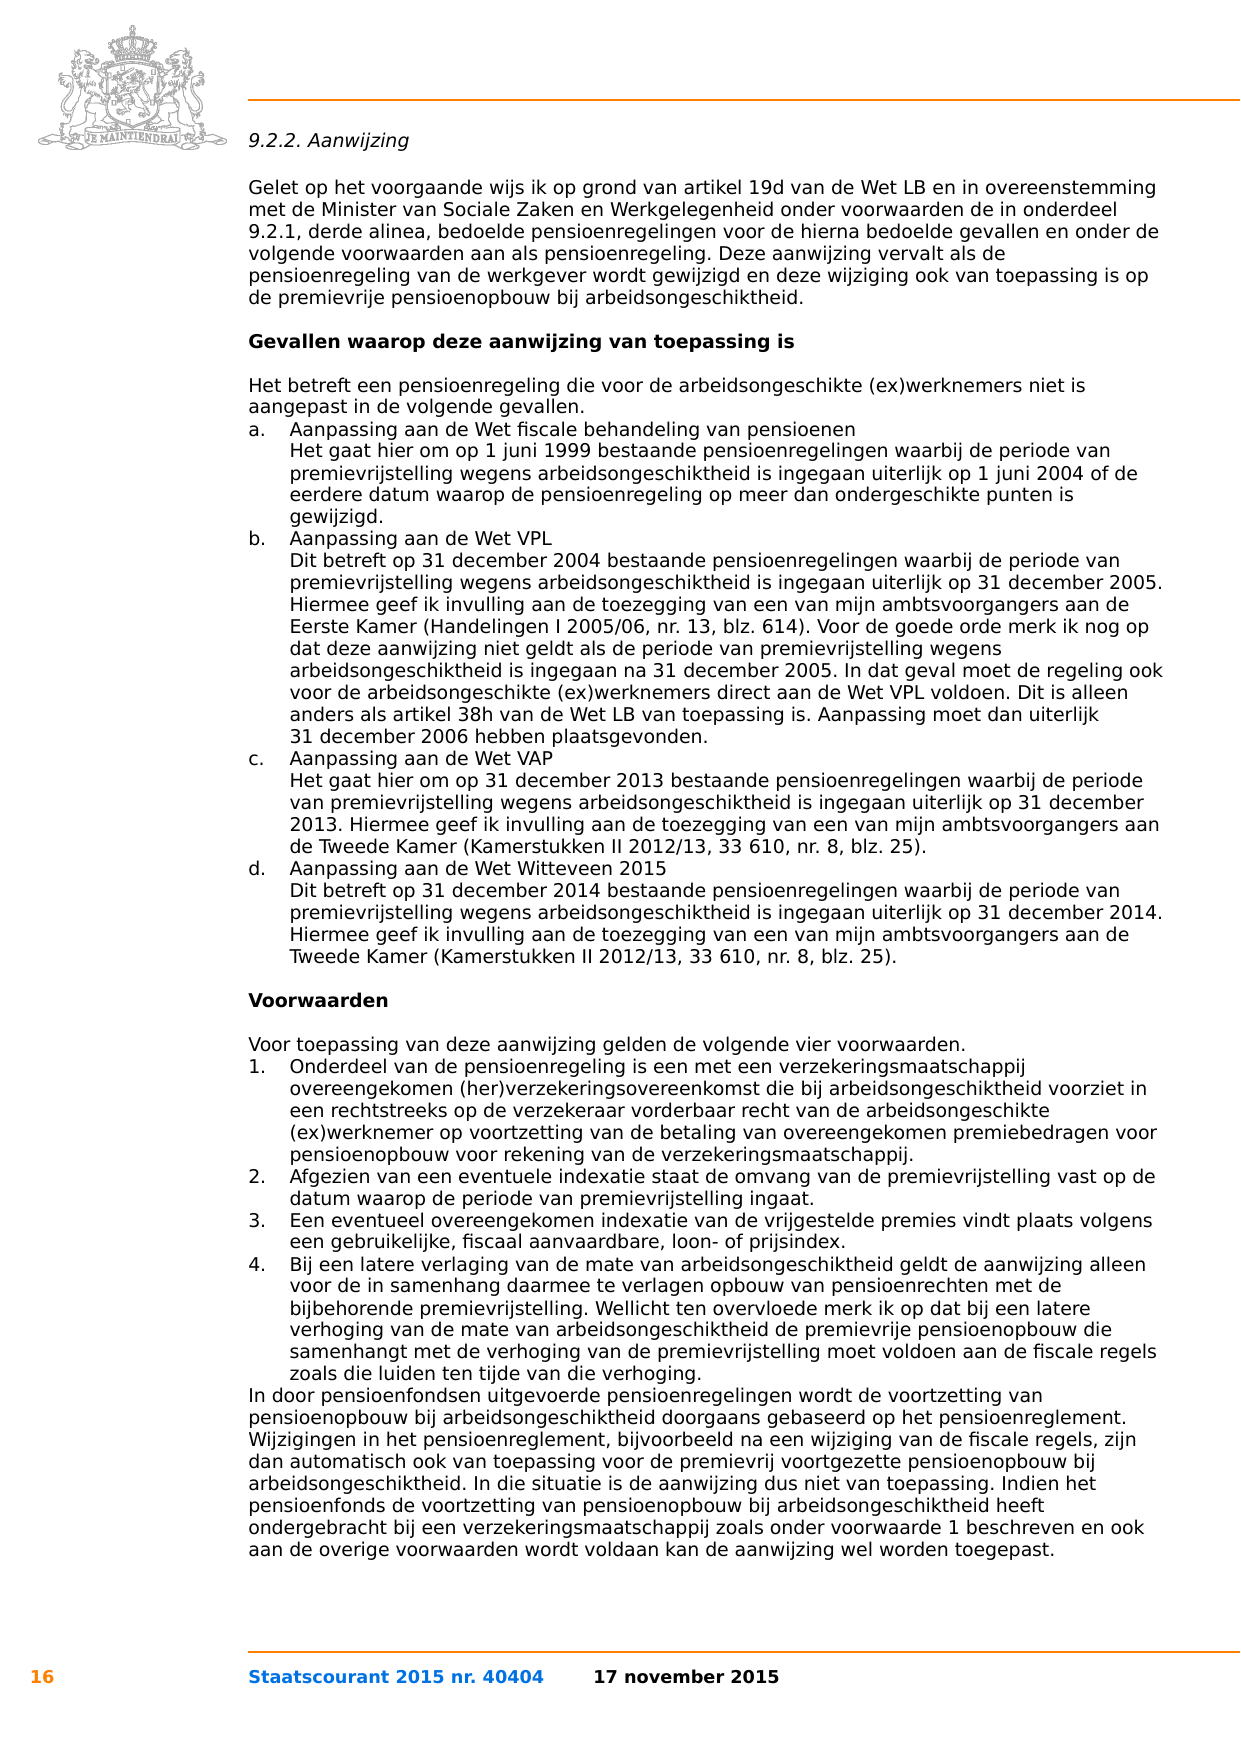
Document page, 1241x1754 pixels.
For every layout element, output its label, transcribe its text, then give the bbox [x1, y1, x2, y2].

text d. Aanpassing aan de Wet Witteveen 2015 [248, 858, 1163, 880]
text c. Aanpassing aan de Wet VAP [248, 748, 1163, 770]
text In door pensioenfondsen uitgevoerde pensioenregelingen wordt de voortzetting van pensioenopbouw bij arbeidsongeschiktheid doorgaans gebaseerd op het pensioenreglement. Wijzigingen in het pensioenreglement, bijvoorbeeld na een wijziging van de fiscale regels, zijn dan automatisch ook van toepassing voor de premievrij voortgezette pensioenopbouw bij arbeidsongeschiktheid. In die situatie is de aanwijzing dus niet van toepassing. Indien het pensioenfonds de voortzetting van pensioenopbouw bij arbeidsongeschiktheid heeft ondergebracht bij een verzekeringsmaatschappij zoals onder voorwaarde 1 beschreven en ook aan de overige voorwaarden wordt voldaan kan de aanwijzing wel worden toegepast. [248, 1385, 1163, 1561]
subtitle Gevallen waarop deze aanwijzing van toepassing is [248, 331, 1163, 353]
text Dit betreft op 31 december 2004 bestaande pensioenregelingen waarbij de periode van premievrijstelling wegens arbeidsongeschiktheid is ingegaan uiterlijk op 31 december 2005. Hiermee geef ik invulling aan de toezegging van een van mijn ambtsvoorgangers aan de Eerste Kamer (Handelingen I 2005/06, nr. 13, blz. 614). Voor de goede orde merk ik nog op dat deze aanwijzing niet geldt als de periode van premievrijstelling wegens arbeidsongeschiktheid is ingegaan na 31 december 2005. In dat geval moet de regeling ook voor de arbeidsongeschikte (ex)werknemers direct aan de Wet VPL voldoen. Dit is alleen anders als artikel 38h van de Wet LB van toepassing is. Aanpassing moet dan uiterlijk 31 december 2006 hebben plaatsgevonden. [289, 550, 1163, 748]
picture [38, 25, 227, 150]
text Het gaat hier om op 31 december 2013 bestaande pensioenregelingen waarbij de periode van premievrijstelling wegens arbeidsongeschiktheid is ingegaan uiterlijk op 31 december 2013. Hiermee geef ik invulling aan de toezegging van een van mijn ambtsvoorgangers aan de Tweede Kamer (Kamerstukken II 2012/13, 33 610, nr. 8, blz. 25). [289, 770, 1163, 858]
text 3. Een eventueel overeengekomen indexatie van de vrijgestelde premies vindt plaats volgens een gebruikelijke, fiscaal aanvaardbare, loon- of prijsindex. [248, 1209, 1163, 1253]
text b. Aanpassing aan de Wet VPL [248, 528, 1163, 550]
text Het gaat hier om op 1 juni 1999 bestaande pensioenregelingen waarbij de periode van premievrijstelling wegens arbeidsongeschiktheid is ingegaan uiterlijk op 1 juni 2004 of de eerdere datum waarop de pensioenregeling op meer dan ondergeschikte punten is gewijzigd. [289, 440, 1163, 528]
text Voor toepassing van deze aanwijzing gelden de volgende vier voorwaarden. [248, 1034, 1163, 1056]
text Gelet op het voorgaande wijs ik op grond van artikel 19d van de Wet LB en in overeenstemming met de Minister van Sociale Zaken en Werkgelegenheid onder voorwaarden de in onderdeel 9.2.1, derde alinea, bedoelde pensioenregelingen voor de hierna bedoelde gevallen en onder de volgende voorwaarden aan als pensioenregeling. Deze aanwijzing vervalt als de pensioenregeling van de werkgever wordt gewijzigd en deze wijziging ook van toepassing is op de premievrije pensioenopbouw bij arbeidsongeschiktheid. [248, 177, 1163, 309]
text Het betreft een pensioenregeling die voor de arbeidsongeschikte (ex)werknemers niet is aangepast in de volgende gevallen. [248, 374, 1163, 418]
text 4. Bij een latere verlaging van de mate van arbeidsongeschiktheid geldt de aanwijzing alleen voor de in samenhang daarmee te verlagen opbouw van pensioenrechten met de bijbehorende premievrijstelling. Wellicht ten overvloede merk ik op dat bij een latere verhoging van de mate van arbeidsongeschiktheid de premievrije pensioenopbouw die samenhangt met de verhoging van de premievrijstelling moet voldoen aan de fiscale regels zoals die luiden ten tijde van die verhoging. [248, 1253, 1163, 1385]
text a. Aanpassing aan de Wet fiscale behandeling van pensioenen [248, 418, 1163, 440]
text 1. Onderdeel van de pensioenregeling is een met een verzekeringsmaatschappij overeengekomen (her)verzekeringsovereenkomst die bij arbeidsongeschiktheid voorziet in een rechtstreeks op de verzekeraar vorderbaar recht van de arbeidsongeschikte (ex)werknemer op voortzetting van de betaling van overeengekomen premiebedragen voor pensioenopbouw voor rekening van de verzekeringsmaatschappij. [248, 1056, 1163, 1166]
subtitle 9.2.2. Aanwijzing [248, 130, 1163, 152]
text Dit betreft op 31 december 2014 bestaande pensioenregelingen waarbij de periode van premievrijstelling wegens arbeidsongeschiktheid is ingegaan uiterlijk op 31 december 2014. Hiermee geef ik invulling aan de toezegging van een van mijn ambtsvoorgangers aan de Tweede Kamer (Kamerstukken II 2012/13, 33 610, nr. 8, blz. 25). [289, 880, 1163, 968]
text 2. Afgezien van een eventuele indexatie staat de omvang van de premievrijstelling vast op de datum waarop de periode van premievrijstelling ingaat. [248, 1166, 1163, 1209]
subtitle Voorwaarden [248, 990, 1163, 1012]
